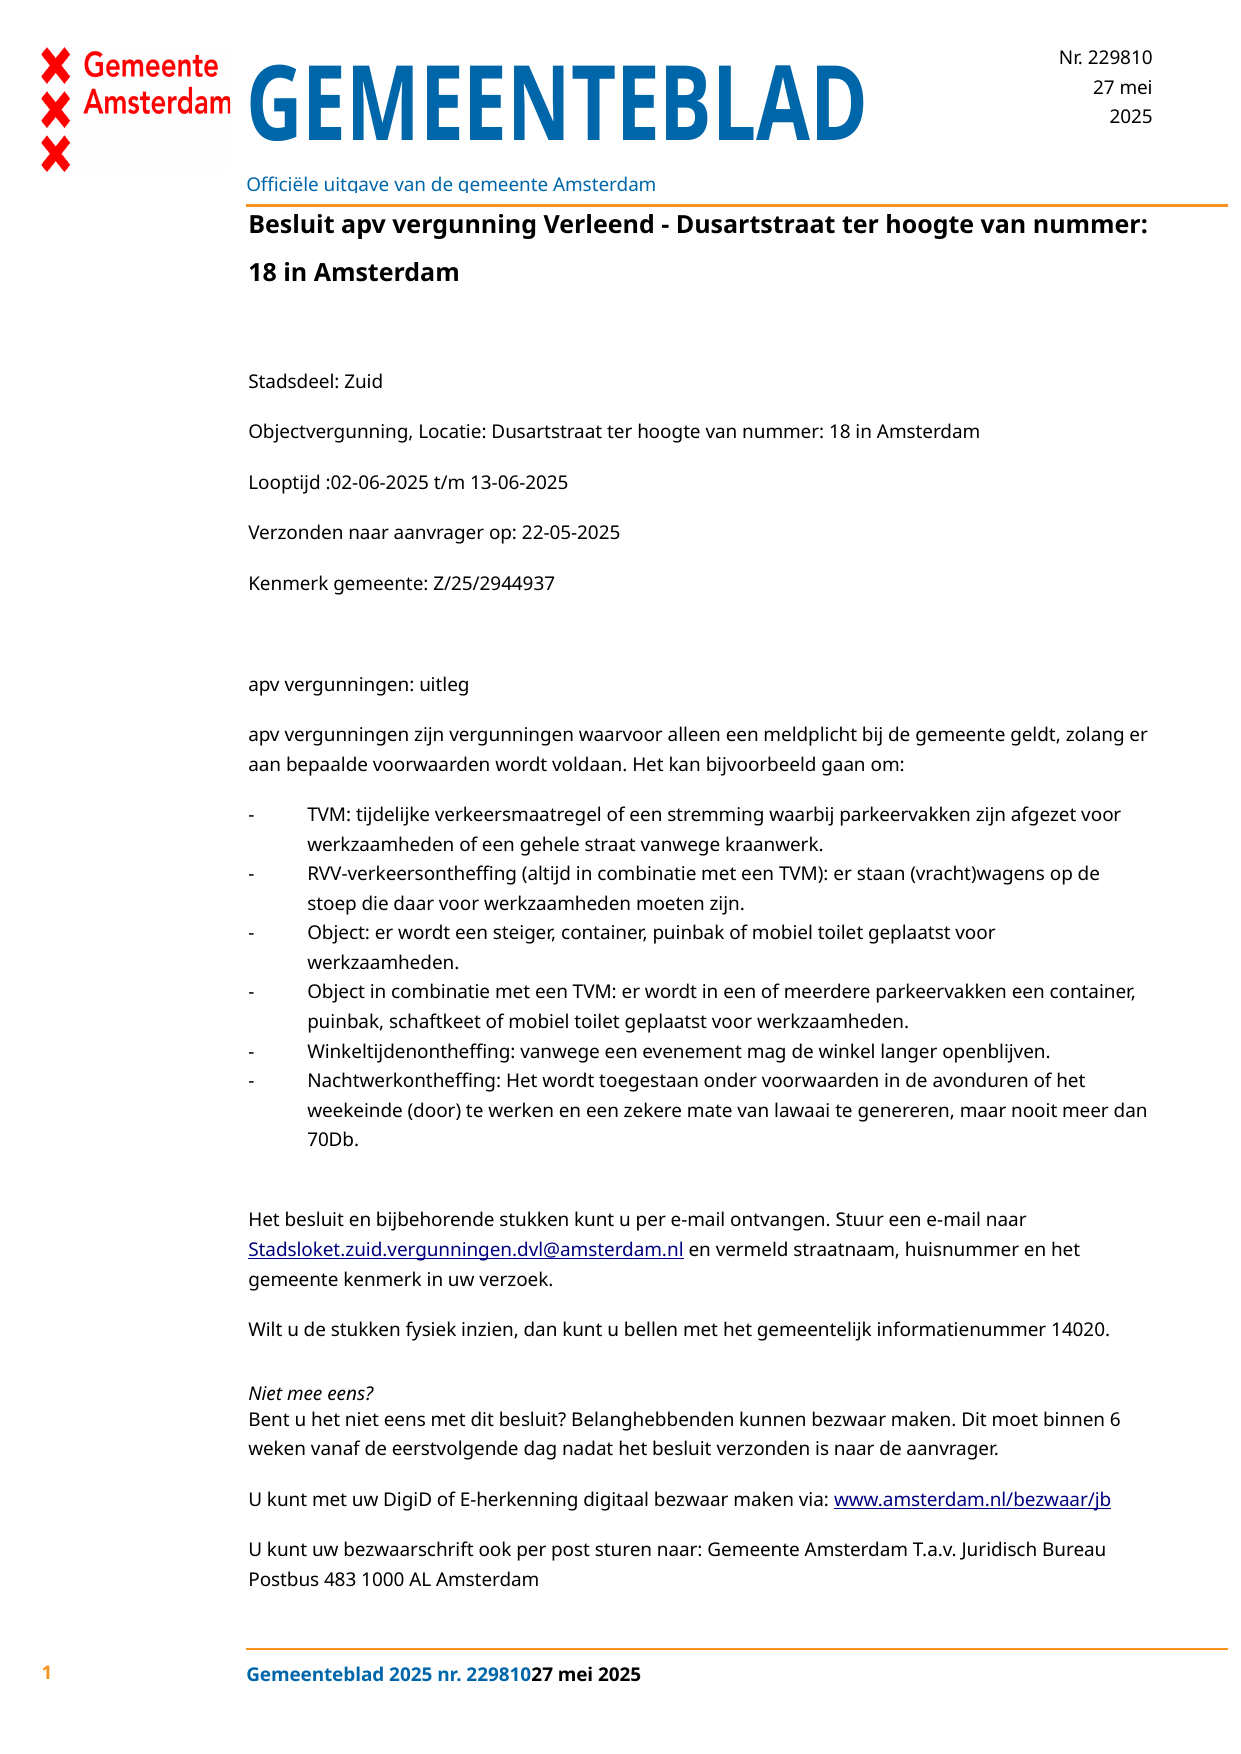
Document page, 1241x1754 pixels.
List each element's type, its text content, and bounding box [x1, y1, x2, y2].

text Wilt u de stukken fysiek inzien, dan kunt u bellen met het gemeentelijk informatienummer 14020. [248, 1316, 1152, 1342]
text Het besluit en bijbehorende stukken kunt u per e-mail ontvangen. Stuur een e-mail naar Stadsloket.zuid.vergunningen.dvl@amsterdam.nl en vermeld straatnaam, huisnummer en het gemeente kenmerk in uw verzoek. [248, 1207, 1152, 1292]
text Niet mee eens? [248, 1380, 1152, 1406]
picture [41, 47, 231, 172]
text apv vergunningen zijn vergunningen waarvoor alleen een meldplicht bij de gemeente geldt, zolang er aan bepaalde voorwaarden wordt voldaan. Het kan bijvoorbeeld gaan om: [248, 721, 1152, 777]
text Looptijd :02-06-2025 t/m 13-06-2025 [248, 469, 1152, 495]
text U kunt uw bezwaarschrift ook per post sturen naar: Gemeente Amsterdam T.a.v. Juridisch Bureau Postbus 483 1000 AL Amsterdam [248, 1536, 1152, 1592]
text apv vergunningen: uitleg [248, 671, 1152, 697]
text U kunt met uw DigiD of E-herkenning digitaal bezwaar maken via: www.amsterdam.nl/bezwaar/jb [248, 1486, 1152, 1512]
list RVV-verkeersontheffing (altijd in combinatie met een TVM): er staan (vracht)wagens op de stoep die daar voor werkzaamheden moeten zijn. [248, 860, 1152, 916]
text Objectvergunning, Locatie: Dusartstraat ter hoogte van nummer: 18 in Amsterdam [248, 419, 1152, 444]
list Object in combinatie met een TVM: er wordt in een of meerdere parkeervakken een container, puinbak, schaftkeet of mobiel toilet geplaatst voor werkzaamheden. [248, 979, 1152, 1034]
list TVM: tijdelijke verkeersmaatregel of een stremming waarbij parkeervakken zijn afgezet voor werkzaamheden of een gehele straat vanwege kraanwerk. [248, 801, 1152, 857]
list Nachtwerkontheffing: Het wordt toegestaan onder voorwaarden in de avonduren of het weekeinde (door) te werken en een zekere mate van lawaai te genereren, maar nooit meer dan 70Db. [248, 1067, 1152, 1152]
text Verzonden naar aanvrager op: 22-05-2025 [248, 519, 1152, 545]
text Bent u het niet eens met dit besluit? Belanghebbenden kunnen bezwaar maken. Dit moet binnen 6 weken vanaf de eerstvolgende dag nadat het besluit verzonden is naar de aanvrager. [248, 1406, 1152, 1461]
text Besluit apv vergunning Verleend - Dusartstraat ter hoogte van nummer: 18 in Amsterdam [248, 207, 1152, 288]
list Winkeltijdenontheffing: vanwege een evenement mag de winkel langer openblijven. [248, 1038, 1152, 1064]
text Kenmerk gemeente: Z/25/2944937 [248, 570, 1152, 596]
text Stadsdeel: Zuid [248, 368, 1152, 394]
list Object: er wordt een steiger, container, puinbak of mobiel toilet geplaatst voor werkzaamheden. [248, 919, 1152, 975]
